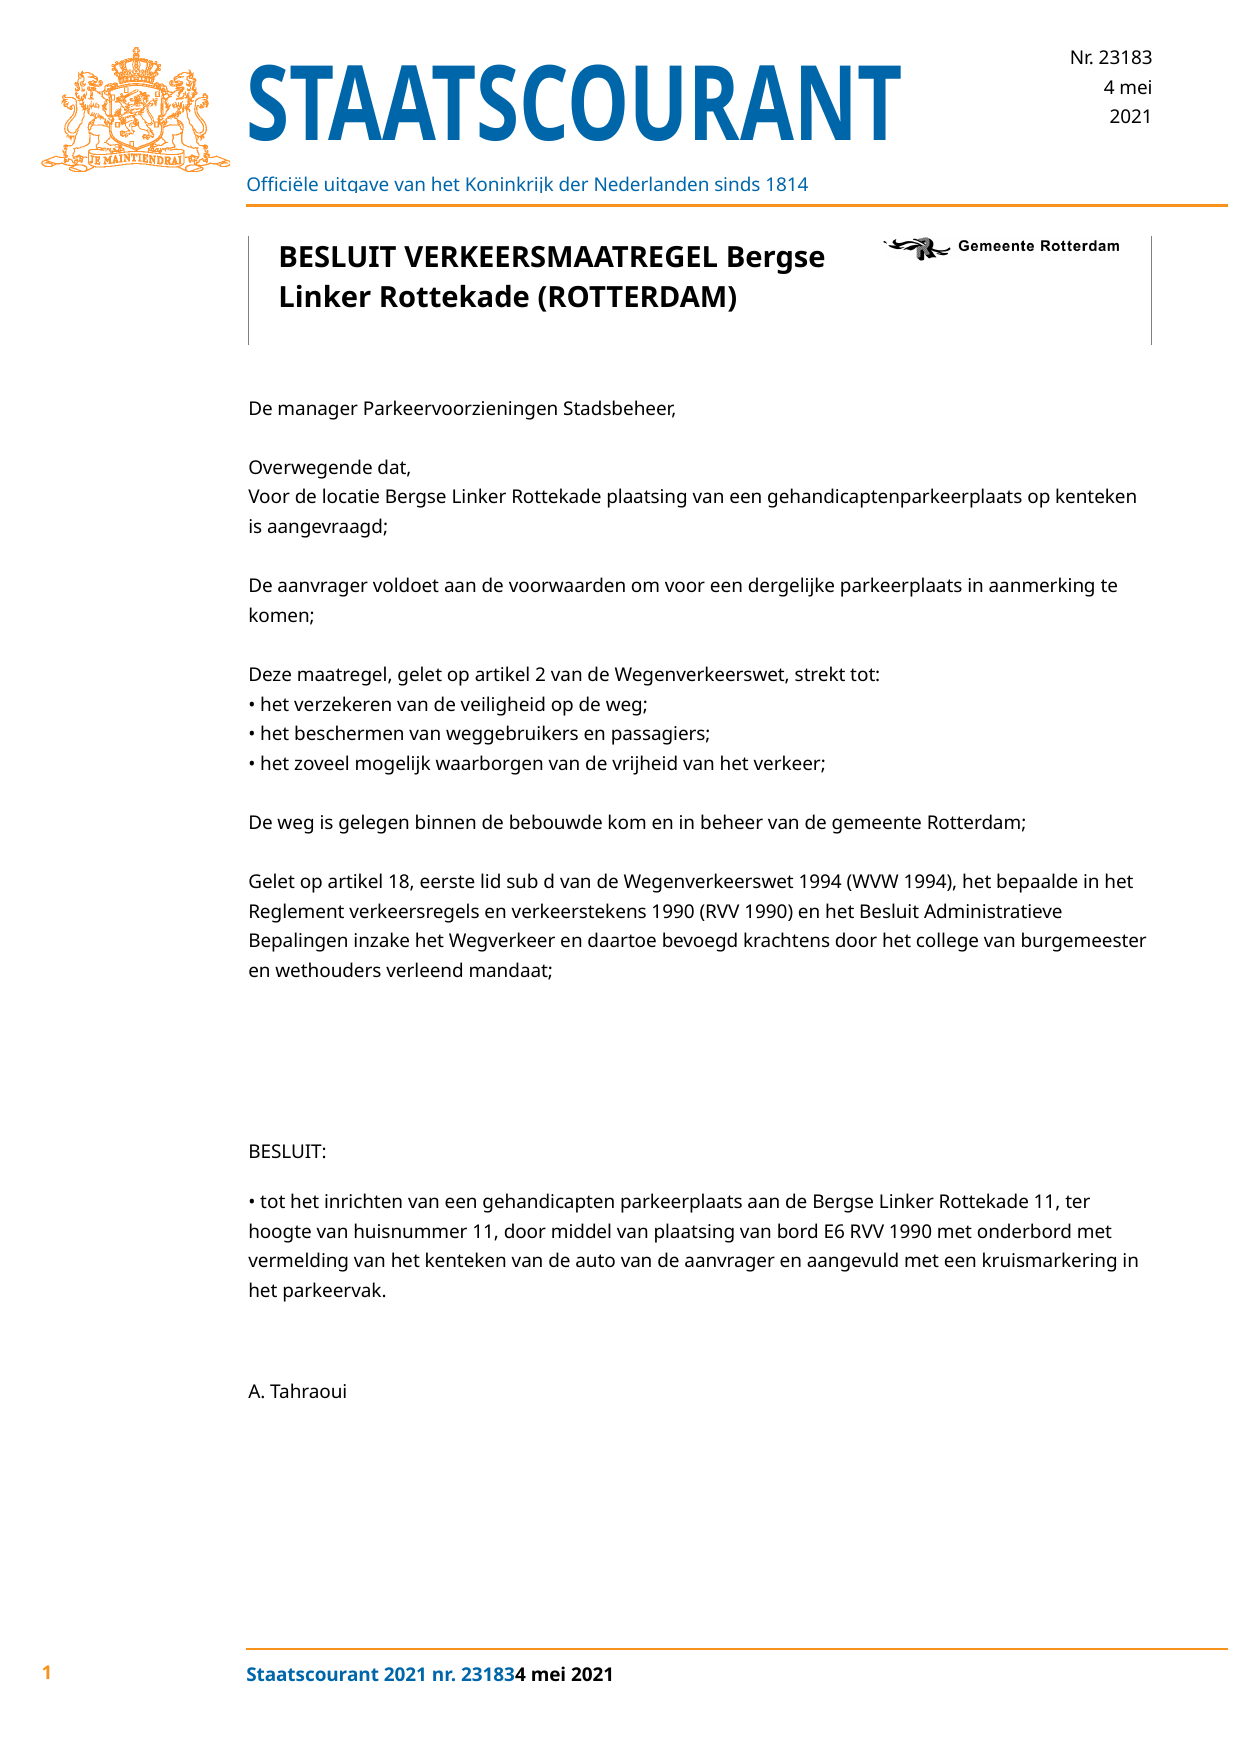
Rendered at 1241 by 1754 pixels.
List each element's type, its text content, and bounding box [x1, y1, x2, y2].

picture [882, 236, 1119, 261]
text A. Tahraoui [248, 1378, 1152, 1404]
text • het verzekeren van de veiligheid op de weg; [248, 691, 1152, 717]
text • het beschermen van weggebruikers en passagiers; [248, 720, 1152, 746]
text De weg is gelegen binnen de bebouwde kom en in beheer van de gemeente Rotterdam; [248, 809, 1152, 835]
text • het zoveel mogelijk waarborgen van de vrijheid van het verkeer; [248, 750, 1152, 776]
text Overwegende dat, [248, 454, 1152, 480]
table_header [850, 236, 1151, 345]
text Gelet op artikel 18, eerste lid sub d van de Wegenverkeerswet 1994 (WVW 1994), het bepaalde in het Reglement verkeersregels en verkeerstekens 1990 (RVV 1990) en het Besluit Administratieve Bepalingen inzake het Wegverkeer en daartoe bevoegd krachtens door het college van burgemeester en wethouders verleend mandaat; [248, 868, 1152, 983]
picture [41, 47, 231, 172]
table_header BESLUIT VERKEERSMAATREGEL Bergse Linker Rottekade (ROTTERDAM) [249, 236, 850, 345]
text Voor de locatie Bergse Linker Rottekade plaatsing van een gehandicaptenparkeerplaats op kenteken is aangevraagd; [248, 484, 1152, 539]
text BESLUIT: [248, 1138, 1152, 1164]
text De manager Parkeervoorzieningen Stadsbeheer, [248, 395, 1152, 421]
text De aanvrager voldoet aan de voorwaarden om voor een dergelijke parkeerplaats in aanmerking te komen; [248, 572, 1152, 628]
text • tot het inrichten van een gehandicapten parkeerplaats aan de Bergse Linker Rottekade 11, ter hoogte van huisnummer 11, door middel van plaatsing van bord E6 RVV 1990 met onderbord met vermelding van het kenteken van de auto van de aanvrager en aangevuld met een kruismarkering in het parkeervak. [248, 1188, 1152, 1303]
text Deze maatregel, gelet op artikel 2 van de Wegenverkeerswet, strekt tot: [248, 661, 1152, 687]
